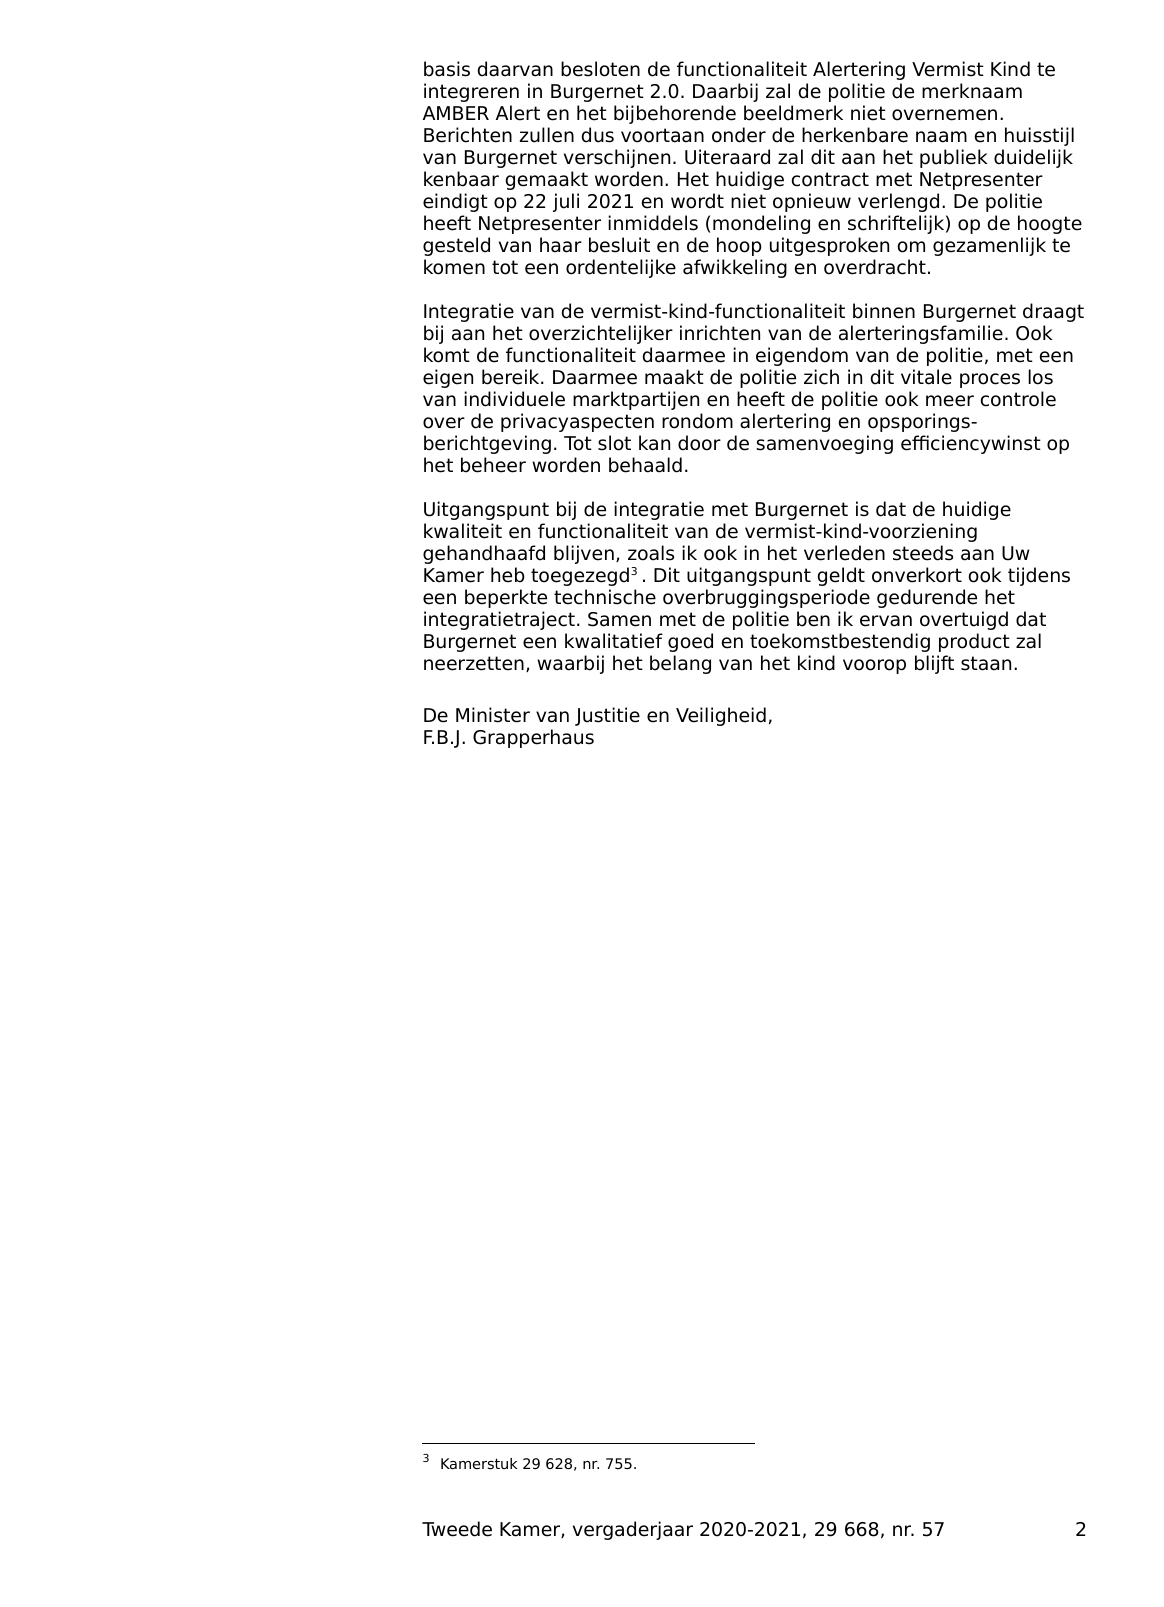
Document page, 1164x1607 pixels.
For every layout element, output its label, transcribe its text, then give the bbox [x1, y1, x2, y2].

text basis daarvan besloten de functionaliteit Alertering Vermist Kind te integreren in Burgernet 2.0. Daarbij zal de politie de merknaam AMBER Alert en het bijbehorende beeldmerk niet overnemen. Berichten zullen dus voortaan onder de herkenbare naam en huisstijl van Burgernet verschijnen. Uiteraard zal dit aan het publiek duidelijk kenbaar gemaakt worden. Het huidige contract met Netpresenter eindigt op 22 juli 2021 en wordt niet opnieuw verlengd. De politie heeft Netpresenter inmiddels (mondeling en schriftelijk) op de hoogte gesteld van haar besluit en de hoop uitgesproken om gezamenlijk te komen tot een ordentelijke afwikkeling en overdracht. [422, 59, 1087, 279]
text De Minister van Justitie en Veiligheid, F.B.J. Grapperhaus [422, 705, 1087, 749]
text Uitgangspunt bij de integratie met Burgernet is dat de huidige kwaliteit en functionaliteit van de vermist-kind-voorziening gehandhaafd blijven, zoals ik ook in het verleden steeds aan Uw Kamer heb toegezegd. Dit uitgangspunt geldt onverkort ook tijdens een beperkte technische overbruggingsperiode gedurende het integratietraject. Samen met de politie ben ik ervan overtuigd dat Burgernet een kwalitatief goed en toekomstbestendig product zal neerzetten, waarbij het belang van het kind voorop blijft staan. [422, 499, 1087, 675]
text Kamerstuk 29 628, nr. 755. [422, 1452, 1087, 1474]
text Integratie van de vermist-kind-functionaliteit binnen Burgernet draagt bij aan het overzichtelijker inrichten van de alerteringsfamilie. Ook komt de functionaliteit daarmee in eigendom van de politie, met een eigen bereik. Daarmee maakt de politie zich in dit vitale proces los van individuele marktpartijen en heeft de politie ook meer controle over de privacyaspecten rondom alertering en opsporings-berichtgeving. Tot slot kan door de samenvoeging efficiencywinst op het beheer worden behaald. [422, 301, 1087, 477]
